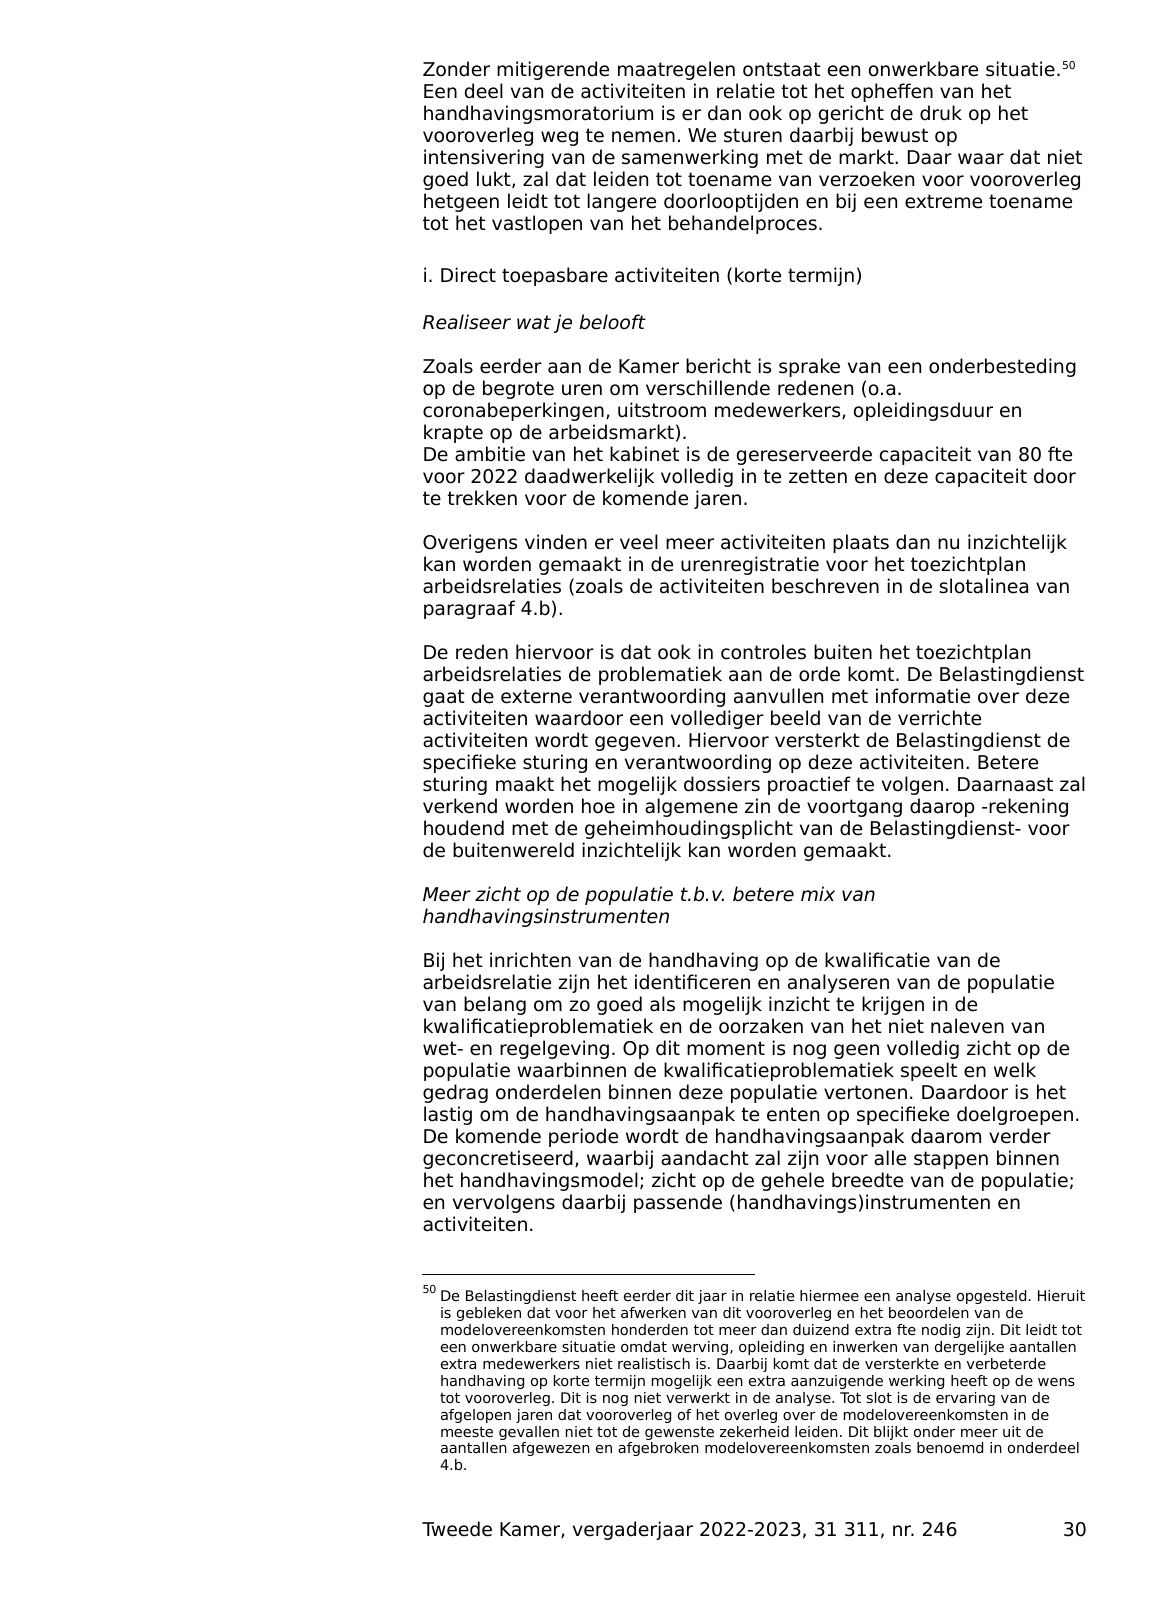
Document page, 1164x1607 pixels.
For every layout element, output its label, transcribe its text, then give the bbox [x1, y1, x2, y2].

subtitle Meer zicht op de populatie t.b.v. betere mix van handhavingsinstrumenten [422, 884, 1087, 928]
subtitle i. Direct toepasbare activiteiten (korte termijn) [422, 265, 1087, 287]
text Zoals eerder aan de Kamer bericht is sprake van een onderbesteding op de begrote uren om verschillende redenen (o.a. coronabeperkingen, uitstroom medewerkers, opleidingsduur en krapte op de arbeidsmarkt). [422, 356, 1087, 444]
text Bij het inrichten van de handhaving op de kwalificatie van de arbeidsrelatie zijn het identificeren en analyseren van de populatie van belang om zo goed als mogelijk inzicht te krijgen in de kwalificatieproblematiek en de oorzaken van het niet naleven van wet- en regelgeving. Op dit moment is nog geen volledig zicht op de populatie waarbinnen de kwalificatieproblematiek speelt en welk gedrag onderdelen binnen deze populatie vertonen. Daardoor is het lastig om de handhavingsaanpak te enten op specifieke doelgroepen. De komende periode wordt de handhavingsaanpak daarom verder geconcretiseerd, waarbij aandacht zal zijn voor alle stappen binnen het handhavingsmodel; zicht op de gehele breedte van de populatie; en vervolgens daarbij passende (handhavings)instrumenten en activiteiten. [422, 950, 1087, 1236]
subtitle Realiseer wat je belooft [422, 312, 1087, 334]
text De reden hiervoor is dat ook in controles buiten het toezichtplan arbeidsrelaties de problematiek aan de orde komt. De Belastingdienst gaat de externe verantwoording aanvullen met informatie over deze activiteiten waardoor een vollediger beeld van de verrichte activiteiten wordt gegeven. Hiervoor versterkt de Belastingdienst de specifieke sturing en verantwoording op deze activiteiten. Betere sturing maakt het mogelijk dossiers proactief te volgen. Daarnaast zal verkend worden hoe in algemene zin de voortgang daarop -rekening houdend met de geheimhoudingsplicht van de Belastingdienst- voor de buitenwereld inzichtelijk kan worden gemaakt. [422, 642, 1087, 862]
text Overigens vinden er veel meer activiteiten plaats dan nu inzichtelijk kan worden gemaakt in de urenregistratie voor het toezichtplan arbeidsrelaties (zoals de activiteiten beschreven in de slotalinea van paragraaf 4.b). [422, 532, 1087, 620]
text De ambitie van het kabinet is de gereserveerde capaciteit van 80 fte voor 2022 daadwerkelijk volledig in te zetten en deze capaciteit door te trekken voor de komende jaren. [422, 444, 1087, 510]
text Zonder mitigerende maatregelen ontstaat een onwerkbare situatie. Een deel van de activiteiten in relatie tot het opheffen van het handhavingsmoratorium is er dan ook op gericht de druk op het vooroverleg weg te nemen. We sturen daarbij bewust op intensivering van de samenwerking met de markt. Daar waar dat niet goed lukt, zal dat leiden tot toename van verzoeken voor vooroverleg hetgeen leidt tot langere doorlooptijden en bij een extreme toename tot het vastlopen van het behandelproces. [422, 59, 1087, 235]
text De Belastingdienst heeft eerder dit jaar in relatie hiermee een analyse opgesteld. Hieruit is gebleken dat voor het afwerken van dit vooroverleg en het beoordelen van de modelovereenkomsten honderden tot meer dan duizend extra fte nodig zijn. Dit leidt tot een onwerkbare situatie omdat werving, opleiding en inwerken van dergelijke aantallen extra medewerkers niet realistisch is. Daarbij komt dat de versterkte en verbeterde handhaving op korte termijn mogelijk een extra aanzuigende werking heeft op de wens tot vooroverleg. Dit is nog niet verwerkt in de analyse. Tot slot is de ervaring van de afgelopen jaren dat vooroverleg of het overleg over de modelovereenkomsten in de meeste gevallen niet tot de gewenste zekerheid leiden. Dit blijkt onder meer uit de aantallen afgewezen en afgebroken modelovereenkomsten zoals benoemd in onderdeel 4.b. [422, 1283, 1087, 1474]
